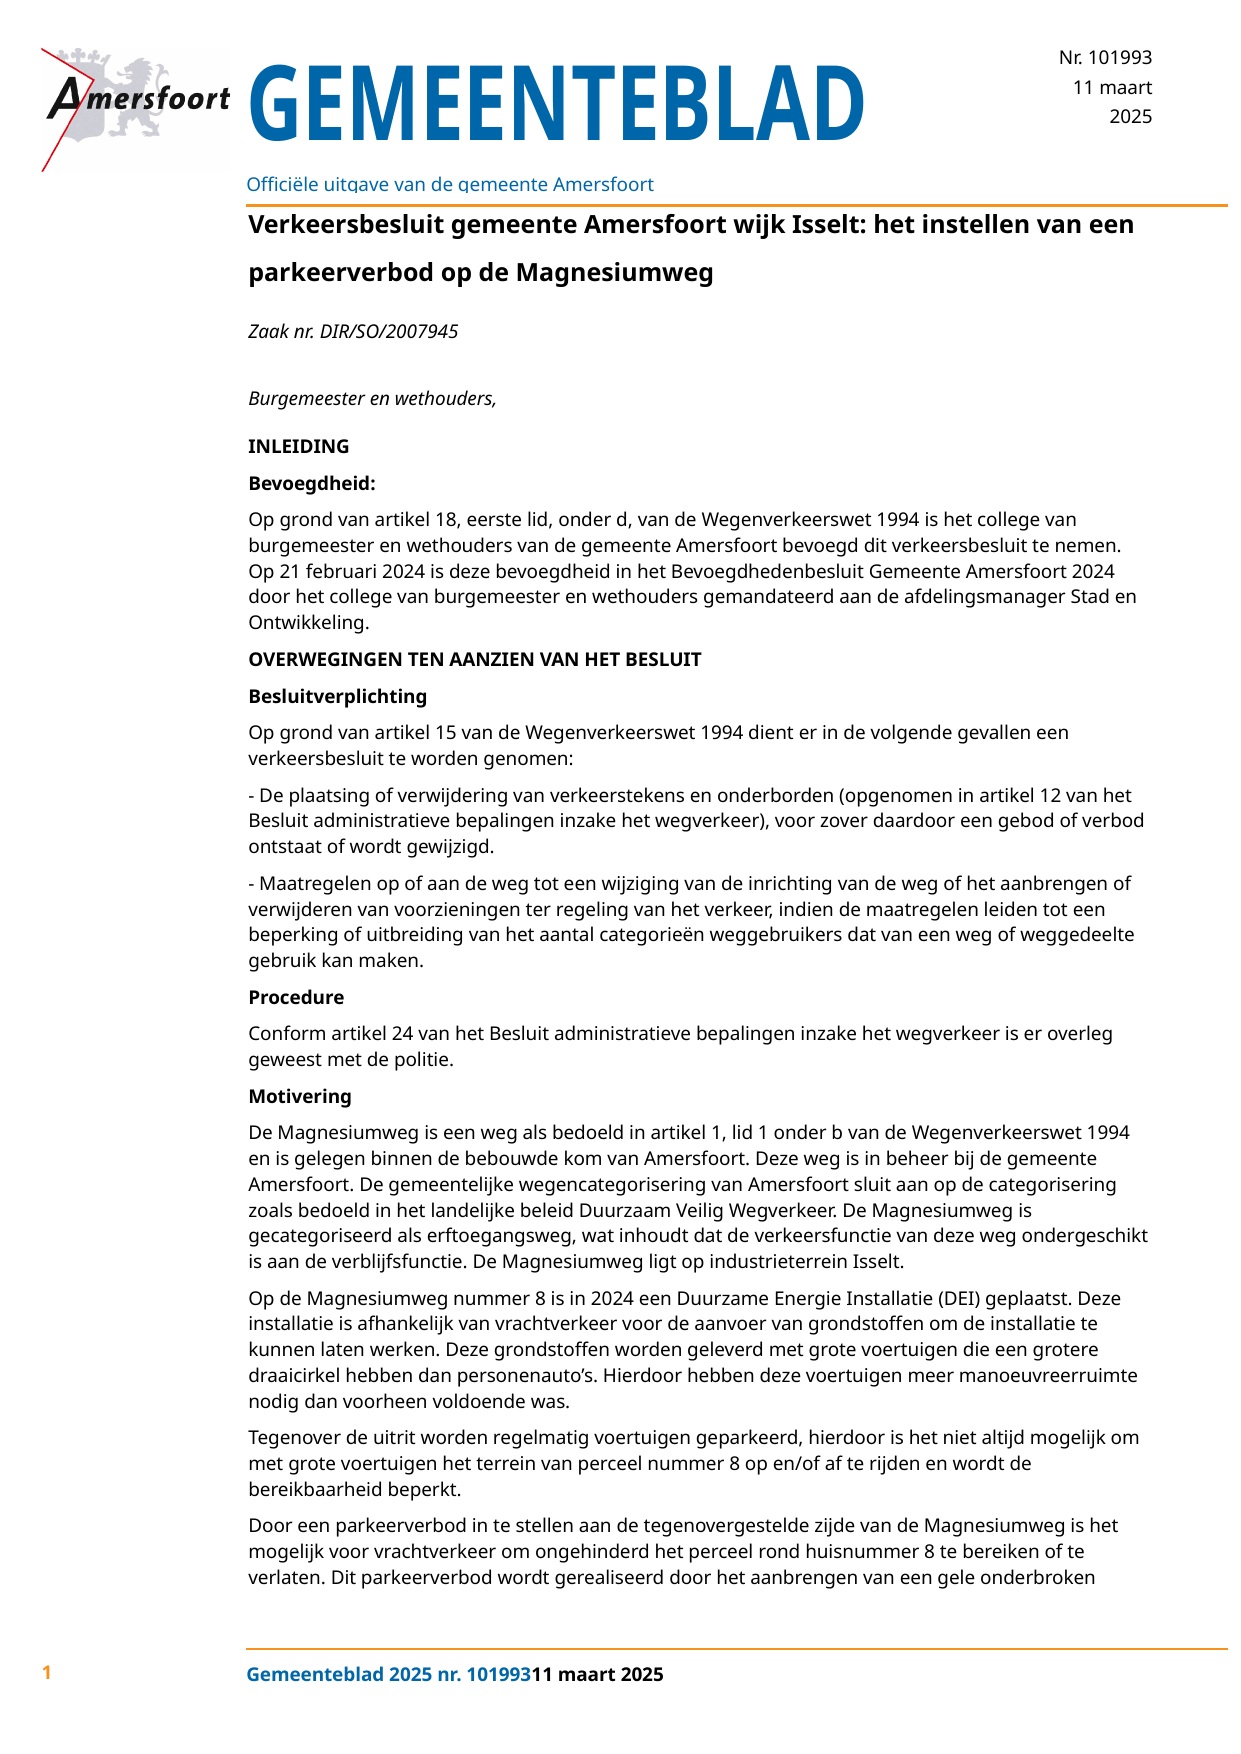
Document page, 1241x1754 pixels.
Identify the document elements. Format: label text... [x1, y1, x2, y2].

text OVERWEGINGEN TEN AANZIEN VAN HET BESLUIT [248, 646, 1152, 672]
text Bevoegdheid: [248, 470, 1152, 496]
text Procedure [248, 984, 1152, 1009]
text Verkeersbesluit gemeente Amersfoort wijk Isselt: het instellen van een parkeerverbod op de Magnesiumweg [248, 207, 1152, 288]
text Op grond van artikel 18, eerste lid, onder d, van de Wegenverkeerswet 1994 is het college van burgemeester en wethouders van de gemeente Amersfoort bevoegd dit verkeersbesluit te nemen. Op 21 februari 2024 is deze bevoegdheid in het Bevoegdhedenbesluit Gemeente Amersfoort 2024 door het college van burgemeester en wethouders gemandateerd aan de afdelingsmanager Stad en Ontwikkeling. [248, 507, 1152, 635]
text Tegenover de uitrit worden regelmatig voertuigen geparkeerd, hierdoor is het niet altijd mogelijk om met grote voertuigen het terrein van perceel nummer 8 op en/of af te rijden en wordt de bereikbaarheid beperkt. [248, 1424, 1152, 1502]
text INLEIDING [248, 433, 1152, 459]
text Burgemeester en wethouders, [248, 386, 1152, 411]
text Op grond van artikel 15 van de Wegenverkeerswet 1994 dient er in de volgende gevallen een verkeersbesluit te worden genomen: [248, 719, 1152, 771]
text Op de Magnesiumweg nummer 8 is in 2024 een Duurzame Energie Installatie (DEI) geplaatst. Deze installatie is afhankelijk van vrachtverkeer voor de aanvoer van grondstoffen om de installatie te kunnen laten werken. Deze grondstoffen worden geleverd met grote voertuigen die een grotere draaicirkel hebben dan personenauto’s. Hierdoor hebben deze voertuigen meer manoeuvreerruimte nodig dan voorheen voldoende was. [248, 1285, 1152, 1413]
text Zaak nr. DIR/SO/2007945 [248, 318, 1152, 344]
text Besluitverplichting [248, 683, 1152, 708]
text - De plaatsing of verwijdering van verkeerstekens en onderborden (opgenomen in artikel 12 van het Besluit administratieve bepalingen inzake het wegverkeer), voor zover daardoor een gebod of verbod ontstaat of wordt gewijzigd. [248, 782, 1152, 859]
text Door een parkeerverbod in te stellen aan de tegenovergestelde zijde van de Magnesiumweg is het mogelijk voor vrachtverkeer om ongehinderd het perceel rond huisnummer 8 te bereiken of te verlaten. Dit parkeerverbod wordt gerealiseerd door het aanbrengen van een gele onderbroken [248, 1513, 1152, 1590]
text De Magnesiumweg is een weg als bedoeld in artikel 1, lid 1 onder b van de Wegenverkeerswet 1994 en is gelegen binnen de bebouwde kom van Amersfoort. Deze weg is in beheer bij de gemeente Amersfoort. De gemeentelijke wegencategorisering van Amersfoort sluit aan op de categorisering zoals bedoeld in het landelijke beleid Duurzaam Veilig Wegverkeer. De Magnesiumweg is gecategoriseerd als erftoegangsweg, wat inhoudt dat de verkeersfunctie van deze weg ondergeschikt is aan de verblijfsfunctie. De Magnesiumweg ligt op industrieterrein Isselt. [248, 1119, 1152, 1274]
picture [41, 47, 231, 172]
text Motivering [248, 1083, 1152, 1109]
text Conform artikel 24 van het Besluit administratieve bepalingen inzake het wegverkeer is er overleg geweest met de politie. [248, 1021, 1152, 1072]
text - Maatregelen op of aan de weg tot een wijziging van de inrichting van de weg of het aanbrengen of verwijderen van voorzieningen ter regeling van het verkeer, indien de maatregelen leiden tot een beperking of uitbreiding van het aantal categorieën weggebruikers dat van een weg of weggedeelte gebruik kan maken. [248, 870, 1152, 973]
